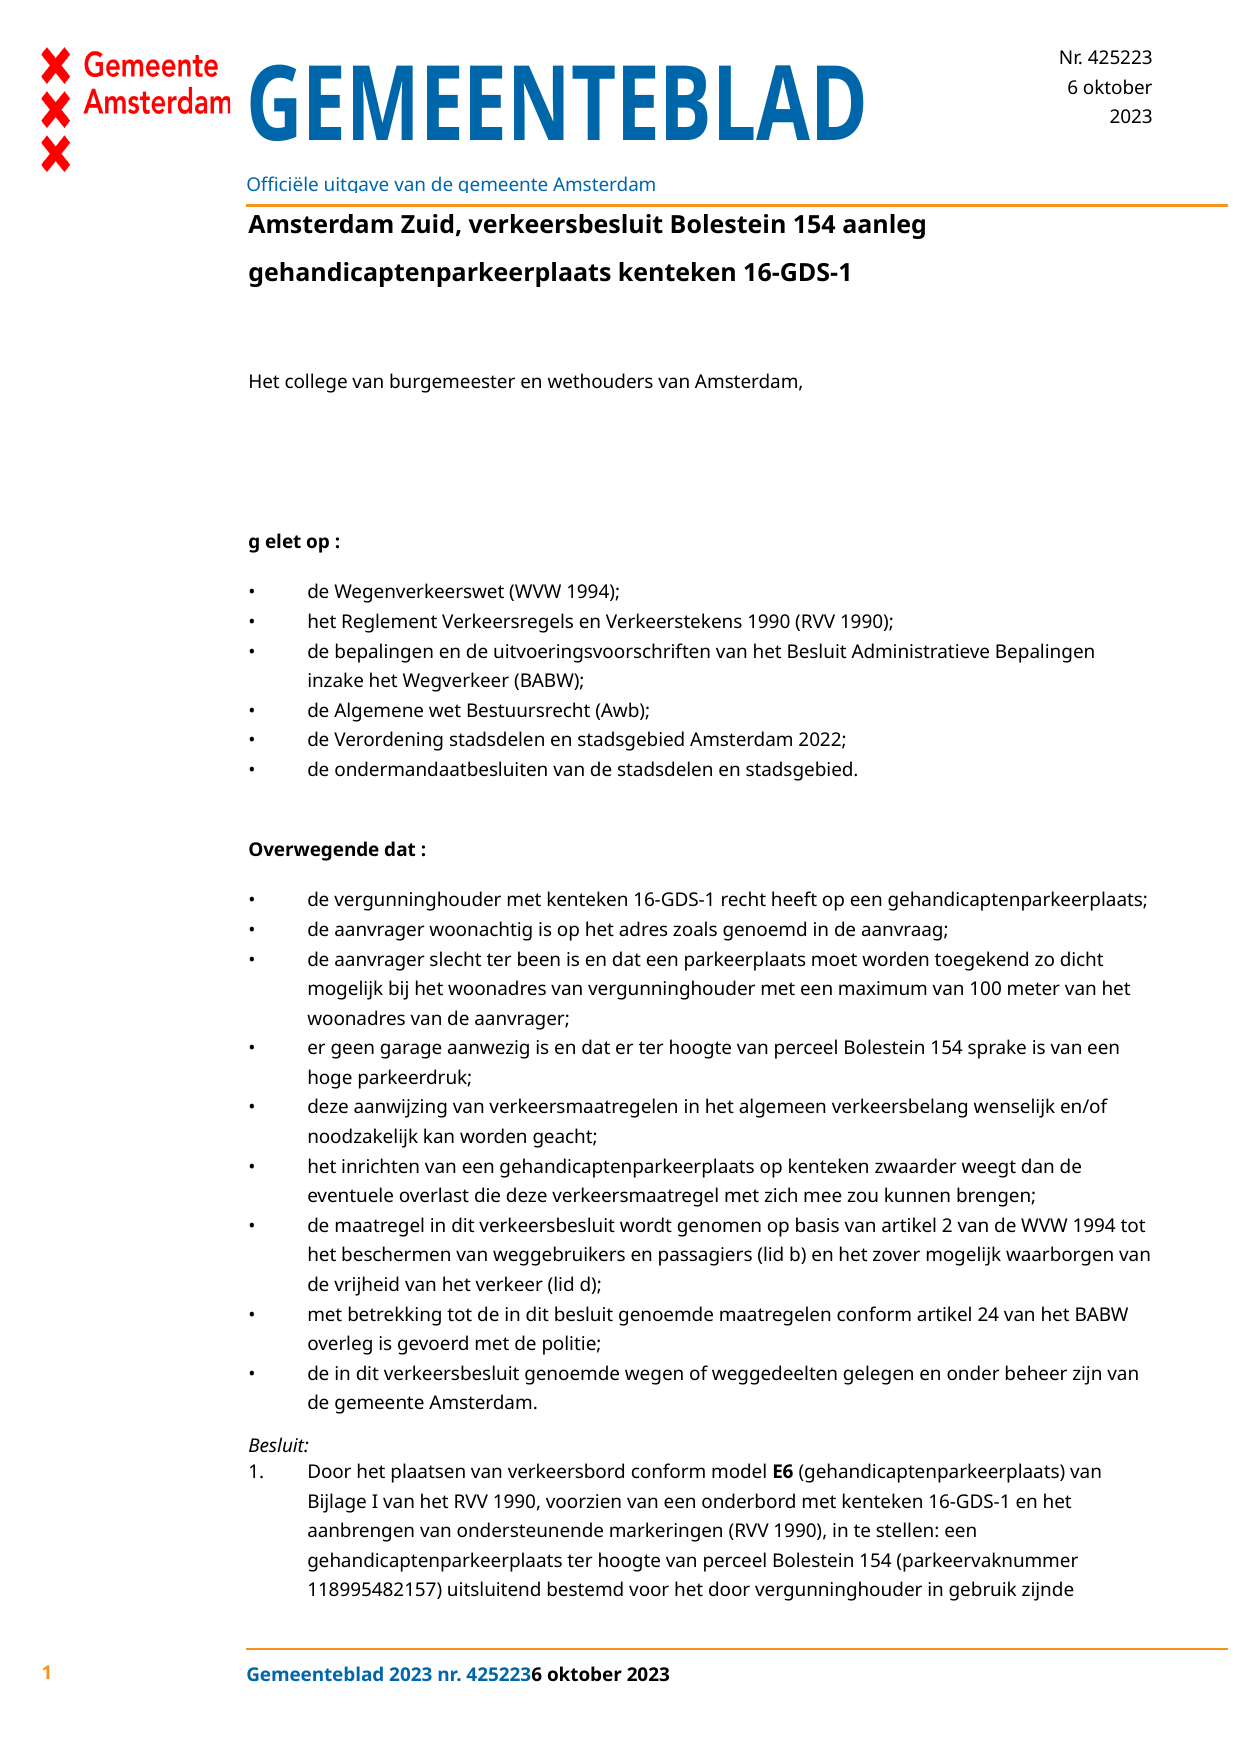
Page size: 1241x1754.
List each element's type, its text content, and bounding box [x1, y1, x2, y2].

list de aanvrager slecht ter been is en dat een parkeerplaats moet worden toegekend zo dicht mogelijk bij het woonadres van vergunninghouder met een maximum van 100 meter van het woonadres van de aanvrager; [248, 946, 1152, 1031]
list de Wegenverkeerswet (WVW 1994); [248, 579, 1152, 604]
list met betrekking tot de in dit besluit genoemde maatregelen conform artikel 24 van het BABW overleg is gevoerd met de politie; [248, 1301, 1152, 1356]
list het Reglement Verkeersregels en Verkeerstekens 1990 (RVV 1990); [248, 608, 1152, 634]
text g elet op : [248, 528, 1152, 554]
list de Verordening stadsdelen en stadsgebied Amsterdam 2022; [248, 727, 1152, 752]
list het inrichten van een gehandicaptenparkeerplaats op kenteken zwaarder weegt dan de eventuele overlast die deze verkeersmaatregel met zich mee zou kunnen brengen; [248, 1153, 1152, 1208]
text Overwegende dat : [248, 836, 1152, 862]
list de aanvrager woonachtig is op het adres zoals genoemd in de aanvraag; [248, 916, 1152, 942]
text Het college van burgemeester en wethouders van Amsterdam, [248, 368, 1152, 394]
list Door het plaatsen van verkeersbord conform model E6 (gehandicaptenparkeerplaats) van Bijlage I van het RVV 1990, voorzien van een onderbord met kenteken 16-GDS-1 en het aanbrengen van ondersteunende markeringen (RVV 1990), in te stellen: een gehandicaptenparkeerplaats ter hoogte van perceel Bolestein 154 (parkeervaknummer 118995482157) uitsluitend bestemd voor het door vergunninghouder in gebruik zijnde [248, 1458, 1152, 1602]
list de bepalingen en de uitvoeringsvoorschriften van het Besluit Administratieve Bepalingen inzake het Wegverkeer (BABW); [248, 638, 1152, 693]
text Besluit: [248, 1433, 1152, 1458]
list de maatregel in dit verkeersbesluit wordt genomen op basis van artikel 2 van de WVW 1994 tot het beschermen van weggebruikers en passagiers (lid b) en het zover mogelijk waarborgen van de vrijheid van het verkeer (lid d); [248, 1212, 1152, 1297]
list de in dit verkeersbesluit genoemde wegen of weggedeelten gelegen en onder beheer zijn van de gemeente Amsterdam. [248, 1360, 1152, 1415]
list de vergunninghouder met kenteken 16-GDS-1 recht heeft op een gehandicaptenparkeerplaats; [248, 887, 1152, 912]
list er geen garage aanwezig is en dat er ter hoogte van perceel Bolestein 154 sprake is van een hoge parkeerdruk; [248, 1034, 1152, 1090]
list de Algemene wet Bestuursrecht (Awb); [248, 697, 1152, 723]
text Amsterdam Zuid, verkeersbesluit Bolestein 154 aanleg gehandicaptenparkeerplaats kenteken 16-GDS-1 [248, 207, 1152, 288]
list de ondermandaatbesluiten van de stadsdelen en stadsgebied. [248, 756, 1152, 782]
picture [41, 47, 231, 172]
list deze aanwijzing van verkeersmaatregelen in het algemeen verkeersbelang wenselijk en/of noodzakelijk kan worden geacht; [248, 1094, 1152, 1149]
